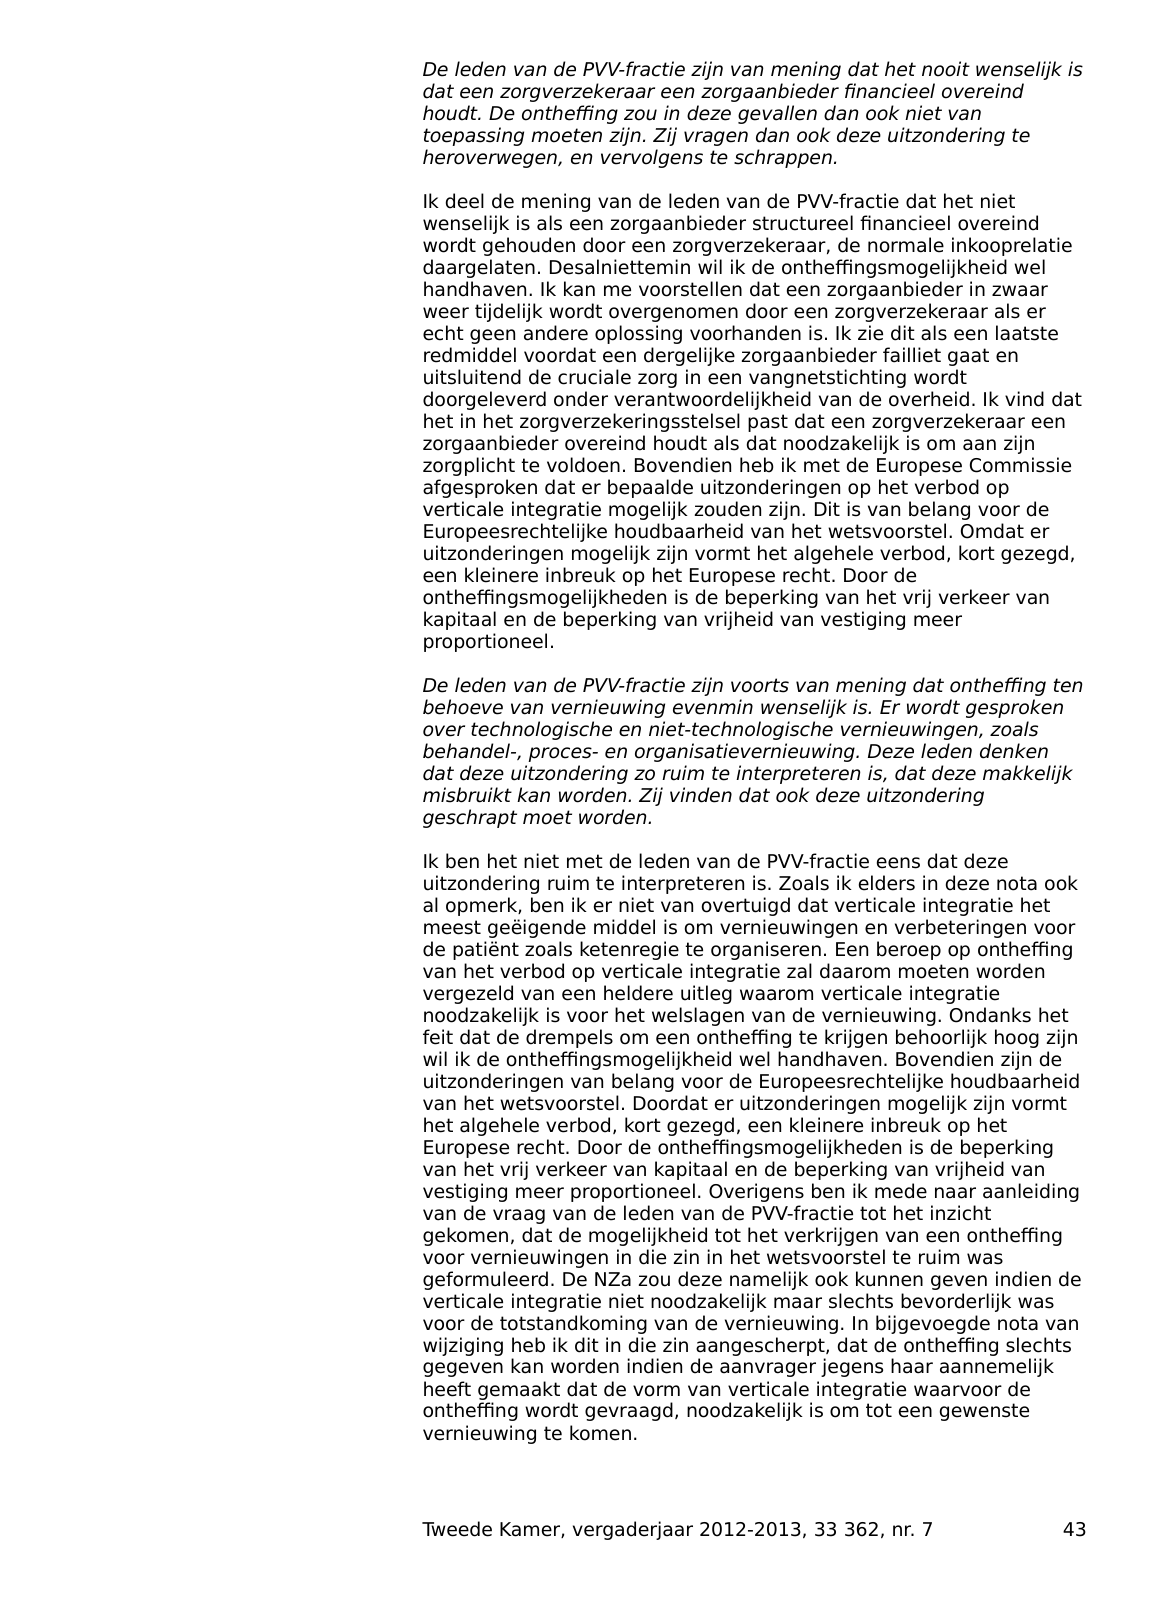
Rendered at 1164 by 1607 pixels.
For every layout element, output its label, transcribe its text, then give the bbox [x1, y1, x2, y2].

text De leden van de PVV-fractie zijn van mening dat het nooit wenselijk is dat een zorgverzekeraar een zorgaanbieder financieel overeind houdt. De ontheffing zou in deze gevallen dan ook niet van toepassing moeten zijn. Zij vragen dan ook deze uitzondering te heroverwegen, en vervolgens te schrappen. [422, 59, 1087, 169]
text De leden van de PVV-fractie zijn voorts van mening dat ontheffing ten behoeve van vernieuwing evenmin wenselijk is. Er wordt gesproken over technologische en niet-technologische vernieuwingen, zoals behandel-, proces- en organisatievernieuwing. Deze leden denken dat deze uitzondering zo ruim te interpreteren is, dat deze makkelijk misbruikt kan worden. Zij vinden dat ook deze uitzondering geschrapt moet worden. [422, 675, 1087, 829]
text Ik deel de mening van de leden van de PVV-fractie dat het niet wenselijk is als een zorgaanbieder structureel financieel overeind wordt gehouden door een zorgverzekeraar, de normale inkooprelatie daargelaten. Desalniettemin wil ik de ontheffingsmogelijkheid wel handhaven. Ik kan me voorstellen dat een zorgaanbieder in zwaar weer tijdelijk wordt overgenomen door een zorgverzekeraar als er echt geen andere oplossing voorhanden is. Ik zie dit als een laatste redmiddel voordat een dergelijke zorgaanbieder failliet gaat en uitsluitend de cruciale zorg in een vangnetstichting wordt doorgeleverd onder verantwoordelijkheid van de overheid. Ik vind dat het in het zorgverzekeringsstelsel past dat een zorgverzekeraar een zorgaanbieder overeind houdt als dat noodzakelijk is om aan zijn zorgplicht te voldoen. Bovendien heb ik met de Europese Commissie afgesproken dat er bepaalde uitzonderingen op het verbod op verticale integratie mogelijk zouden zijn. Dit is van belang voor de Europeesrechtelijke houdbaarheid van het wetsvoorstel. Omdat er uitzonderingen mogelijk zijn vormt het algehele verbod, kort gezegd, een kleinere inbreuk op het Europese recht. Door de ontheffingsmogelijkheden is de beperking van het vrij verkeer van kapitaal en de beperking van vrijheid van vestiging meer proportioneel. [422, 191, 1087, 653]
text Ik ben het niet met de leden van de PVV-fractie eens dat deze uitzondering ruim te interpreteren is. Zoals ik elders in deze nota ook al opmerk, ben ik er niet van overtuigd dat verticale integratie het meest geëigende middel is om vernieuwingen en verbeteringen voor de patiënt zoals ketenregie te organiseren. Een beroep op ontheffing van het verbod op verticale integratie zal daarom moeten worden vergezeld van een heldere uitleg waarom verticale integratie noodzakelijk is voor het welslagen van de vernieuwing. Ondanks het feit dat de drempels om een ontheffing te krijgen behoorlijk hoog zijn wil ik de ontheffingsmogelijkheid wel handhaven. Bovendien zijn de uitzonderingen van belang voor de Europeesrechtelijke houdbaarheid van het wetsvoorstel. Doordat er uitzonderingen mogelijk zijn vormt het algehele verbod, kort gezegd, een kleinere inbreuk op het Europese recht. Door de ontheffingsmogelijkheden is de beperking van het vrij verkeer van kapitaal en de beperking van vrijheid van vestiging meer proportioneel. Overigens ben ik mede naar aanleiding van de vraag van de leden van de PVV-fractie tot het inzicht gekomen, dat de mogelijkheid tot het verkrijgen van een ontheffing voor vernieuwingen in die zin in het wetsvoorstel te ruim was geformuleerd. De NZa zou deze namelijk ook kunnen geven indien de verticale integratie niet noodzakelijk maar slechts bevorderlijk was voor de totstandkoming van de vernieuwing. In bijgevoegde nota van wijziging heb ik dit in die zin aangescherpt, dat de ontheffing slechts gegeven kan worden indien de aanvrager jegens haar aannemelijk heeft gemaakt dat de vorm van verticale integratie waarvoor de ontheffing wordt gevraagd, noodzakelijk is om tot een gewenste vernieuwing te komen. [422, 851, 1087, 1444]
